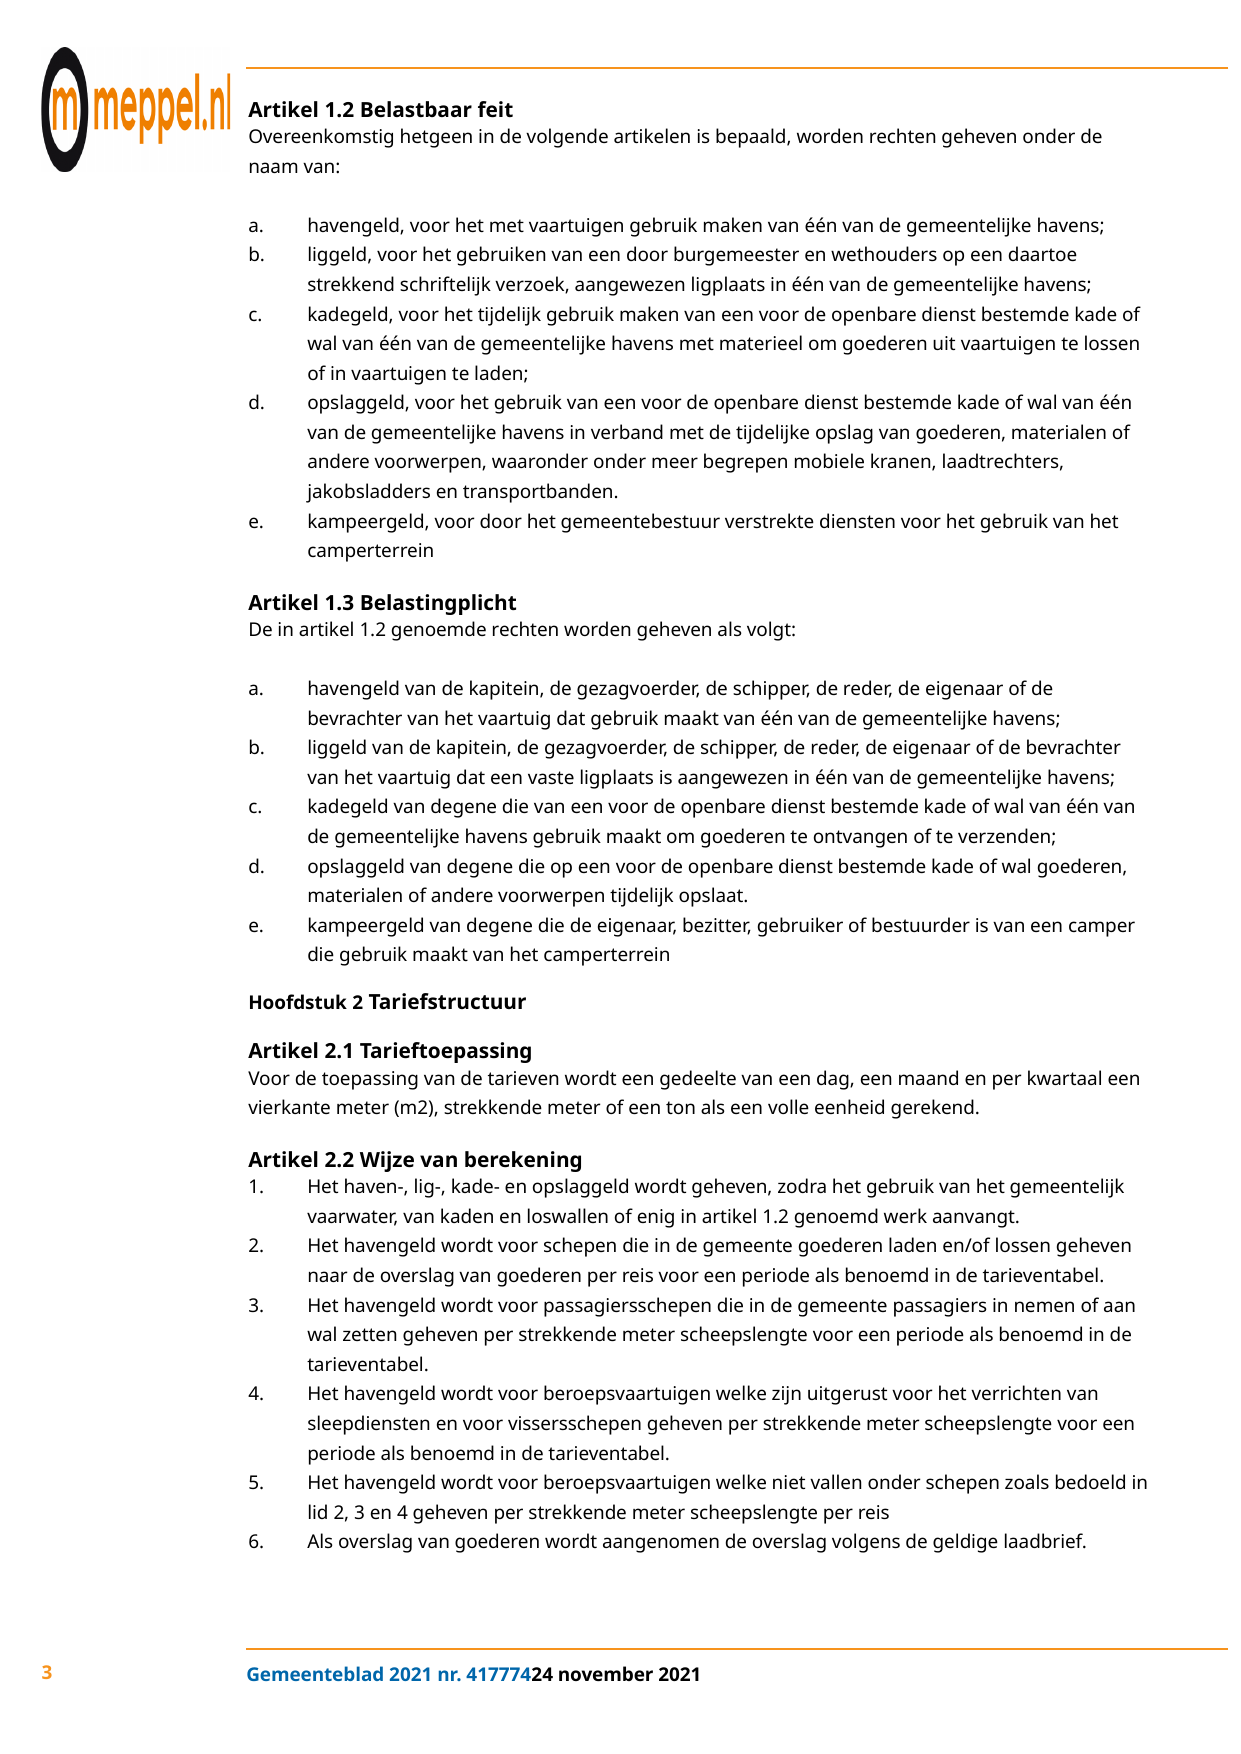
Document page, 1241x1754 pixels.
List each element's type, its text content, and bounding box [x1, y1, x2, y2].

list Het havengeld wordt voor schepen die in de gemeente goederen laden en/of lossen geheven naar de overslag van goederen per reis voor een periode als benoemd in de tarieventabel. [248, 1233, 1152, 1288]
text Artikel 1.2 Belastbaar feit [248, 95, 1152, 123]
list kadegeld, voor het tijdelijk gebruik maken van een voor de openbare dienst bestemde kade of wal van één van de gemeentelijke havens met materieel om goederen uit vaartuigen te lossen of in vaartuigen te laden; [248, 301, 1152, 386]
text De in artikel 1.2 genoemde rechten worden geheven als volgt: [248, 616, 1152, 642]
list havengeld van de kapitein, de gezagvoerder, de schipper, de reder, de eigenaar of de bevrachter van het vaartuig dat gebruik maakt van één van de gemeentelijke havens; [248, 675, 1152, 731]
text Hoofdstuk 2 Tariefstructuur [248, 987, 1152, 1016]
list liggeld, voor het gebruiken van een door burgemeester en wethouders op een daartoe strekkend schriftelijk verzoek, aangewezen ligplaats in één van de gemeentelijke havens; [248, 242, 1152, 297]
list havengeld, voor het met vaartuigen gebruik maken van één van de gemeentelijke havens; [248, 212, 1152, 238]
list Het havengeld wordt voor beroepsvaartuigen welke niet vallen onder schepen zoals bedoeld in lid 2, 3 en 4 geheven per strekkende meter scheepslengte per reis [248, 1469, 1152, 1524]
list kampeergeld, voor door het gemeentebestuur verstrekte diensten voor het gebruik van het camperterrein [248, 508, 1152, 563]
text Artikel 1.3 Belastingplicht [248, 588, 1152, 616]
text Overeenkomstig hetgeen in de volgende artikelen is bepaald, worden rechten geheven onder de naam van: [248, 123, 1152, 178]
list opslaggeld van degene die op een voor de openbare dienst bestemde kade of wal goederen, materialen of andere voorwerpen tijdelijk opslaat. [248, 853, 1152, 908]
list Het haven-, lig-, kade- en opslaggeld wordt geheven, zodra het gebruik van het gemeentelijk vaarwater, van kaden en loswallen of enig in artikel 1.2 genoemd werk aanvangt. [248, 1173, 1152, 1229]
list Het havengeld wordt voor passagiersschepen die in de gemeente passagiers in nemen of aan wal zetten geheven per strekkende meter scheepslengte voor een periode als benoemd in de tarieventabel. [248, 1292, 1152, 1377]
list Het havengeld wordt voor beroepsvaartuigen welke zijn uitgerust voor het verrichten van sleepdiensten en voor vissersschepen geheven per strekkende meter scheepslengte voor een periode als benoemd in de tarieventabel. [248, 1381, 1152, 1465]
list opslaggeld, voor het gebruik van een voor de openbare dienst bestemde kade of wal van één van de gemeentelijke havens in verband met de tijdelijke opslag van goederen, materialen of andere voorwerpen, waaronder onder meer begrepen mobiele kranen, laadtrechters, jakobsladders en transportbanden. [248, 389, 1152, 504]
list kadegeld van degene die van een voor de openbare dienst bestemde kade of wal van één van de gemeentelijke havens gebruik maakt om goederen te ontvangen of te verzenden; [248, 794, 1152, 849]
text Artikel 2.2 Wijze van berekening [248, 1145, 1152, 1173]
list liggeld van de kapitein, de gezagvoerder, de schipper, de reder, de eigenaar of de bevrachter van het vaartuig dat een vaste ligplaats is aangewezen in één van de gemeentelijke havens; [248, 734, 1152, 790]
text Artikel 2.1 Tarieftoepassing [248, 1037, 1152, 1065]
list kampeergeld van degene die de eigenaar, bezitter, gebruiker of bestuurder is van een camper die gebruik maakt van het camperterrein [248, 912, 1152, 967]
text Voor de toepassing van de tarieven wordt een gedeelte van een dag, een maand en per kwartaal een vierkante meter (m2), strekkende meter of een ton als een volle eenheid gerekend. [248, 1065, 1152, 1120]
picture [41, 47, 231, 172]
list Als overslag van goederen wordt aangenomen de overslag volgens de geldige laadbrief. [248, 1528, 1152, 1554]
